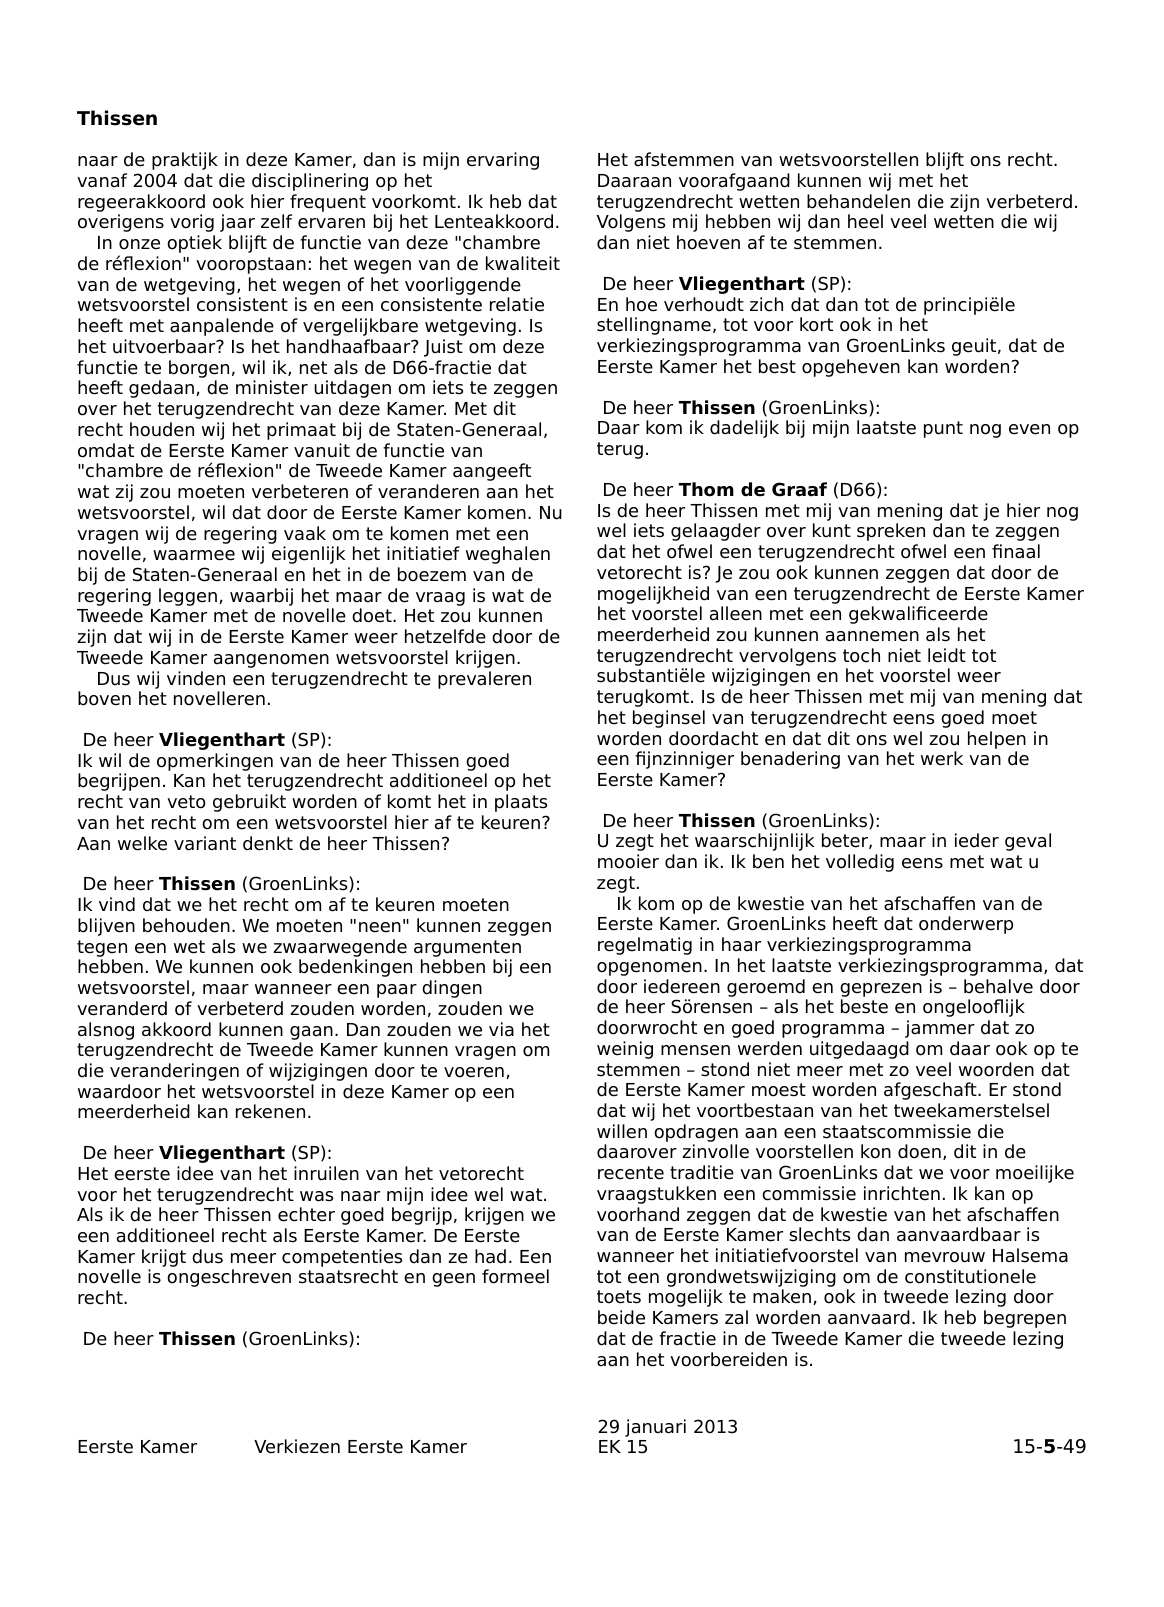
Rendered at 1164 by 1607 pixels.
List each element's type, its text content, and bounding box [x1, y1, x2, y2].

text De heer Thissen (GroenLinks): [596, 811, 1087, 831]
text Dus wij vinden een terugzendrecht te prevaleren boven het novelleren. [77, 668, 567, 710]
text De heer Vliegenthart (SP): [596, 274, 1087, 294]
text Het afstemmen van wetsvoorstellen blijft ons recht. Daaraan voorafgaand kunnen wij met het terugzendrecht wetten behandelen die zijn verbeterd. Volgens mij hebben wij dan heel veel wetten die wij dan niet hoeven af te stemmen. [596, 150, 1087, 254]
text De heer Thissen (GroenLinks): [77, 874, 567, 895]
text Het eerste idee van het inruilen van het vetorecht voor het terugzendrecht was naar mijn idee wel wat. Als ik de heer Thissen echter goed begrijp, krijgen we een additioneel recht als Eerste Kamer. De Eerste Kamer krijgt dus meer competenties dan ze had. Een novelle is ongeschreven staatsrecht en geen formeel recht. [77, 1164, 567, 1309]
text Daar kom ik dadelijk bij mijn laatste punt nog even op terug. [596, 418, 1087, 460]
text naar de praktijk in deze Kamer, dan is mijn ervaring vanaf 2004 dat die disciplinering op het regeerakkoord ook hier frequent voorkomt. Ik heb dat overigens vorig jaar zelf ervaren bij het Lenteakkoord. [77, 150, 567, 233]
text U zegt het waarschijnlijk beter, maar in ieder geval mooier dan ik. Ik ben het volledig eens met wat u zegt. [596, 831, 1087, 893]
text De heer Vliegenthart (SP): [77, 1143, 567, 1164]
text De heer Thissen (GroenLinks): [596, 397, 1087, 418]
text Ik vind dat we het recht om af te keuren moeten blijven behouden. We moeten "neen" kunnen zeggen tegen een wet als we zwaarwegende argumenten hebben. We kunnen ook bedenkingen hebben bij een wetsvoorstel, maar wanneer een paar dingen veranderd of verbeterd zouden worden, zouden we alsnog akkoord kunnen gaan. Dan zouden we via het terugzendrecht de Tweede Kamer kunnen vragen om die veranderingen of wijzigingen door te voeren, waardoor het wetsvoorstel in deze Kamer op een meerderheid kan rekenen. [77, 895, 567, 1123]
text En hoe verhoudt zich dat dan tot de principiële stellingname, tot voor kort ook in het verkiezingsprogramma van GroenLinks geuit, dat de Eerste Kamer het best opgeheven kan worden? [596, 294, 1087, 377]
text De heer Thom de Graaf (D66): [596, 480, 1087, 500]
text Is de heer Thissen met mij van mening dat je hier nog wel iets gelaagder over kunt spreken dan te zeggen dat het ofwel een terugzendrecht ofwel een finaal vetorecht is? Je zou ook kunnen zeggen dat door de mogelijkheid van een terugzendrecht de Eerste Kamer het voorstel alleen met een gekwalificeerde meerderheid zou kunnen aannemen als het terugzendrecht vervolgens toch niet leidt tot substantiële wijzigingen en het voorstel weer terugkomt. Is de heer Thissen met mij van mening dat het beginsel van terugzendrecht eens goed moet worden doordacht en dat dit ons wel zou helpen in een fijnzinniger benadering van het werk van de Eerste Kamer? [596, 500, 1087, 791]
text In onze optiek blijft de functie van deze "chambre de réflexion" vooropstaan: het wegen van de kwaliteit van de wetgeving, het wegen of het voorliggende wetsvoorstel consistent is en een consistente relatie heeft met aanpalende of vergelijkbare wetgeving. Is het uitvoerbaar? Is het handhaafbaar? Juist om deze functie te borgen, wil ik, net als de D66-fractie dat heeft gedaan, de minister uitdagen om iets te zeggen over het terugzendrecht van deze Kamer. Met dit recht houden wij het primaat bij de Staten-Generaal, omdat de Eerste Kamer vanuit de functie van "chambre de réflexion" de Tweede Kamer aangeeft wat zij zou moeten verbeteren of veranderen aan het wetsvoorstel, wil dat door de Eerste Kamer komen. Nu vragen wij de regering vaak om te komen met een novelle, waarmee wij eigenlijk het initiatief weghalen bij de Staten-Generaal en het in de boezem van de regering leggen, waarbij het maar de vraag is wat de Tweede Kamer met de novelle doet. Het zou kunnen zijn dat wij in de Eerste Kamer weer hetzelfde door de Tweede Kamer aangenomen wetsvoorstel krijgen. [77, 233, 567, 668]
text Ik wil de opmerkingen van de heer Thissen goed begrijpen. Kan het terugzendrecht additioneel op het recht van veto gebruikt worden of komt het in plaats van het recht om een wetsvoorstel hier af te keuren? Aan welke variant denkt de heer Thissen? [77, 751, 567, 854]
text De heer Vliegenthart (SP): [77, 730, 567, 751]
text Ik kom op de kwestie van het afschaffen van de Eerste Kamer. GroenLinks heeft dat onderwerp regelmatig in haar verkiezingsprogramma opgenomen. In het laatste verkiezingsprogramma, dat door iedereen geroemd en geprezen is – behalve door de heer Sörensen – als het beste en ongelooflijk doorwrocht en goed programma – jammer dat zo weinig mensen werden uitgedaagd om daar ook op te stemmen – stond niet meer met zo veel woorden dat de Eerste Kamer moest worden afgeschaft. Er stond dat wij het voortbestaan van het tweekamerstelsel willen opdragen aan een staatscommissie die daarover zinvolle voorstellen kon doen, dit in de recente traditie van GroenLinks dat we voor moeilijke vraagstukken een commissie inrichten. Ik kan op voorhand zeggen dat de kwestie van het afschaffen van de Eerste Kamer slechts dan aanvaardbaar is wanneer het initiatiefvoorstel van mevrouw Halsema tot een grondwetswijziging om de constitutionele toets mogelijk te maken, ook in tweede lezing door beide Kamers zal worden aanvaard. Ik heb begrepen dat de fractie in de Tweede Kamer die tweede lezing aan het voorbereiden is. [596, 893, 1087, 1370]
text De heer Thissen (GroenLinks): [77, 1329, 567, 1349]
